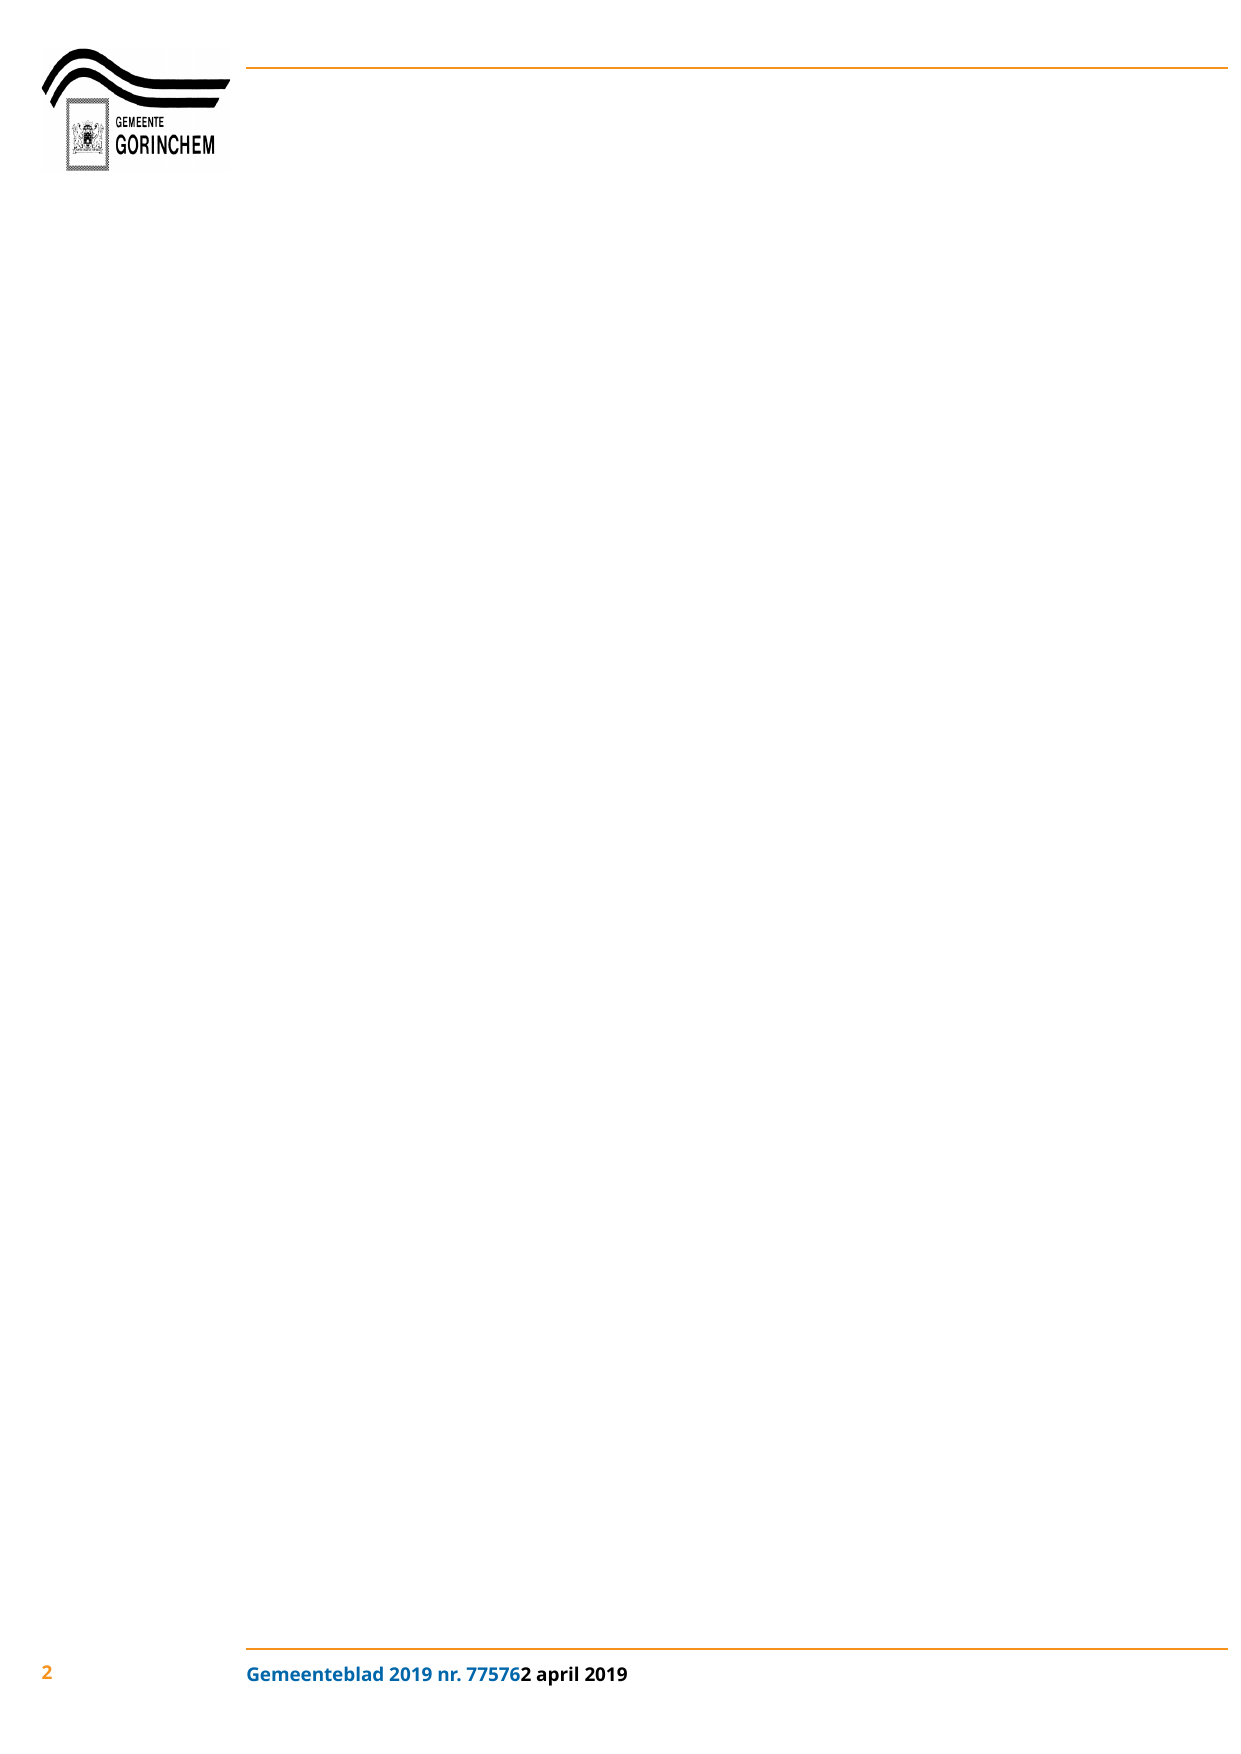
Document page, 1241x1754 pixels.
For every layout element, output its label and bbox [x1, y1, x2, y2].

picture [41, 47, 231, 172]
